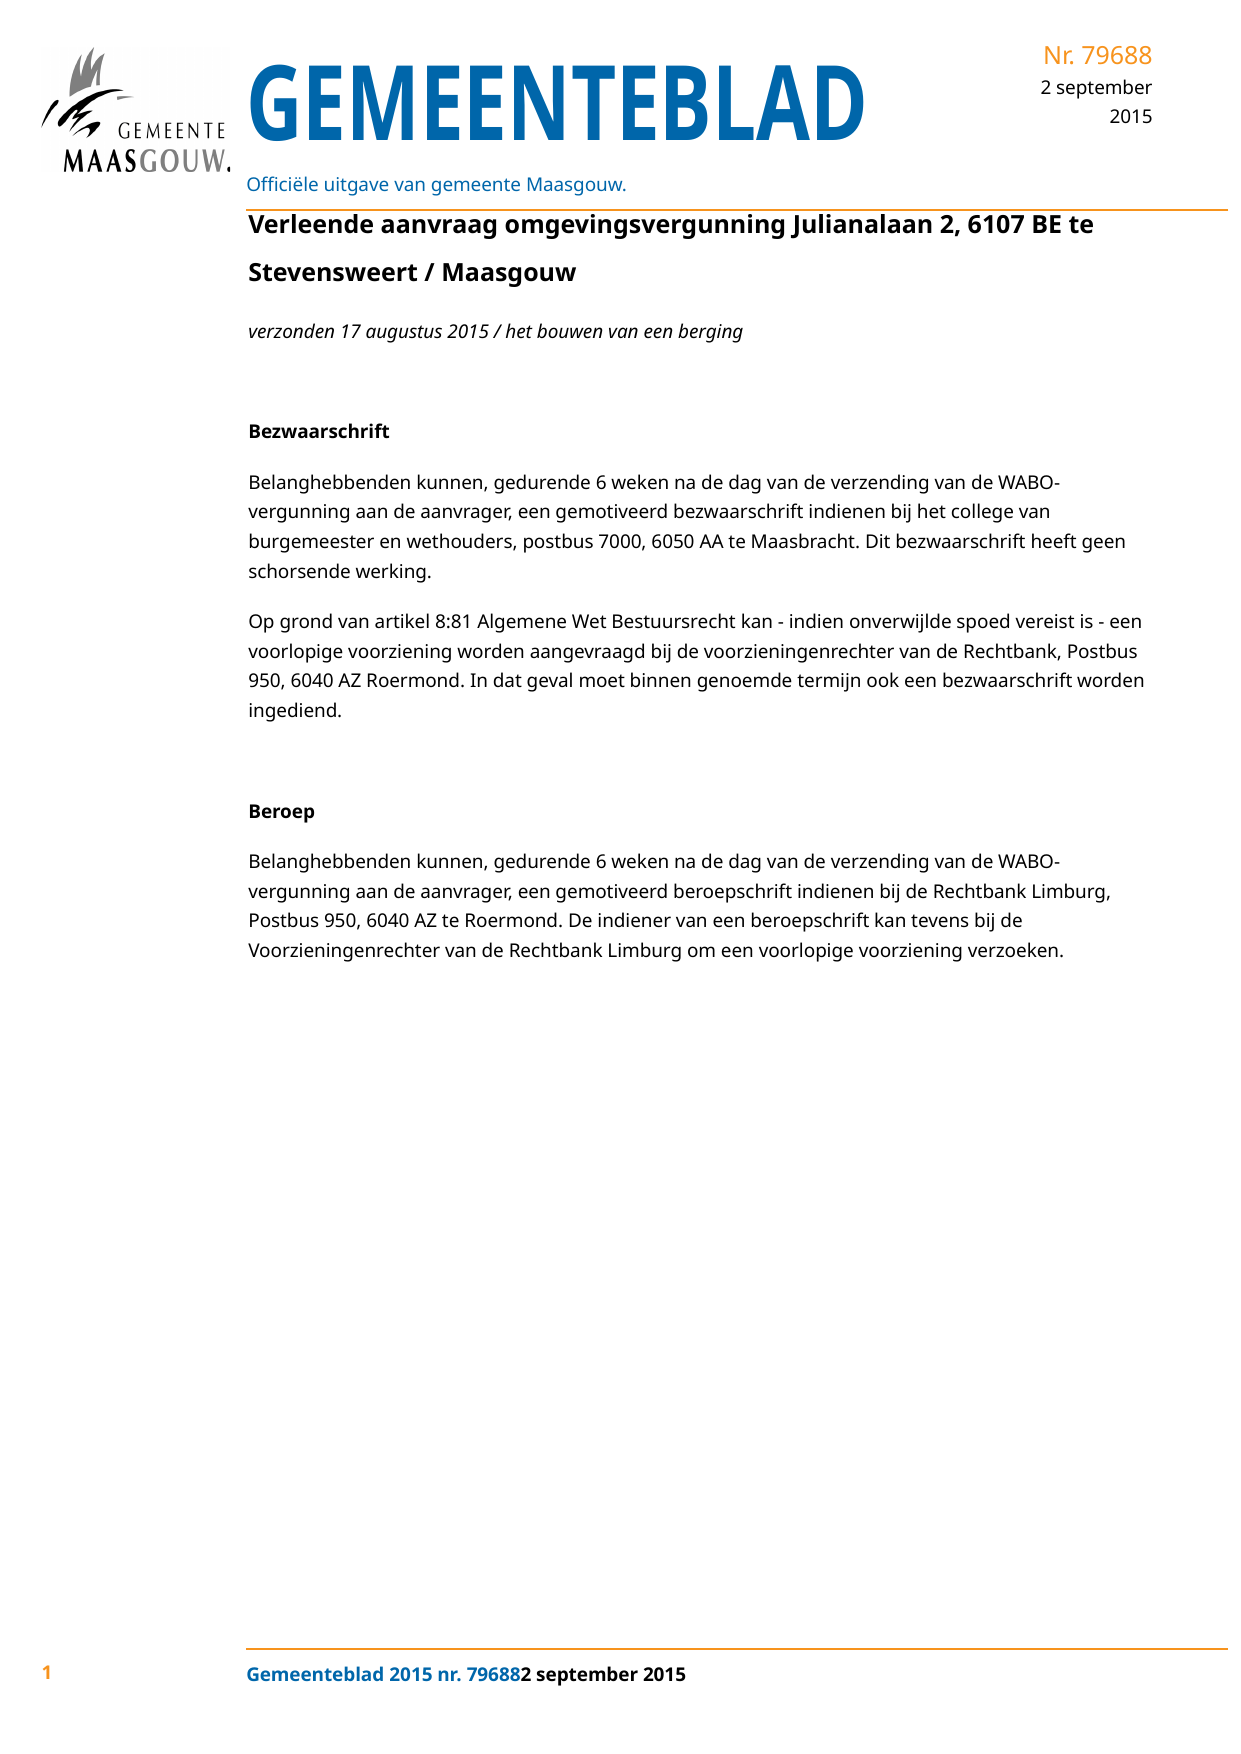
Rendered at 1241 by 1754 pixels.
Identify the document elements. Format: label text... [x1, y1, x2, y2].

text Op grond van artikel 8:81 Algemene Wet Bestuursrecht kan - indien onverwijlde spoed vereist is - een voorlopige voorziening worden aangevraagd bij de voorzieningenrechter van de Rechtbank, Postbus 950, 6040 AZ Roermond. In dat geval moet binnen genoemde termijn ook een bezwaarschrift worden ingediend. [248, 608, 1152, 723]
text Belanghebbenden kunnen, gedurende 6 weken na de dag van de verzending van de WABO-vergunning aan de aanvrager, een gemotiveerd beroepschrift indienen bij de Rechtbank Limburg, Postbus 950, 6040 AZ te Roermond. De indiener van een beroepschrift kan tevens bij de Voorzieningenrechter van de Rechtbank Limburg om een voorlopige voorziening verzoeken. [248, 848, 1152, 963]
picture [41, 47, 231, 172]
text Bezwaarschrift [248, 419, 1152, 444]
text Verleende aanvraag omgevingsvergunning Julianalaan 2, 6107 BE te Stevensweert / Maasgouw [248, 211, 1152, 288]
text Beroep [248, 798, 1152, 824]
text Belanghebbenden kunnen, gedurende 6 weken na de dag van de verzending van de WABO-vergunning aan de aanvrager, een gemotiveerd bezwaarschrift indienen bij het college van burgemeester en wethouders, postbus 7000, 6050 AA te Maasbracht. Dit bezwaarschrift heeft geen schorsende werking. [248, 469, 1152, 584]
text verzonden 17 augustus 2015 / het bouwen van een berging [248, 318, 1152, 344]
